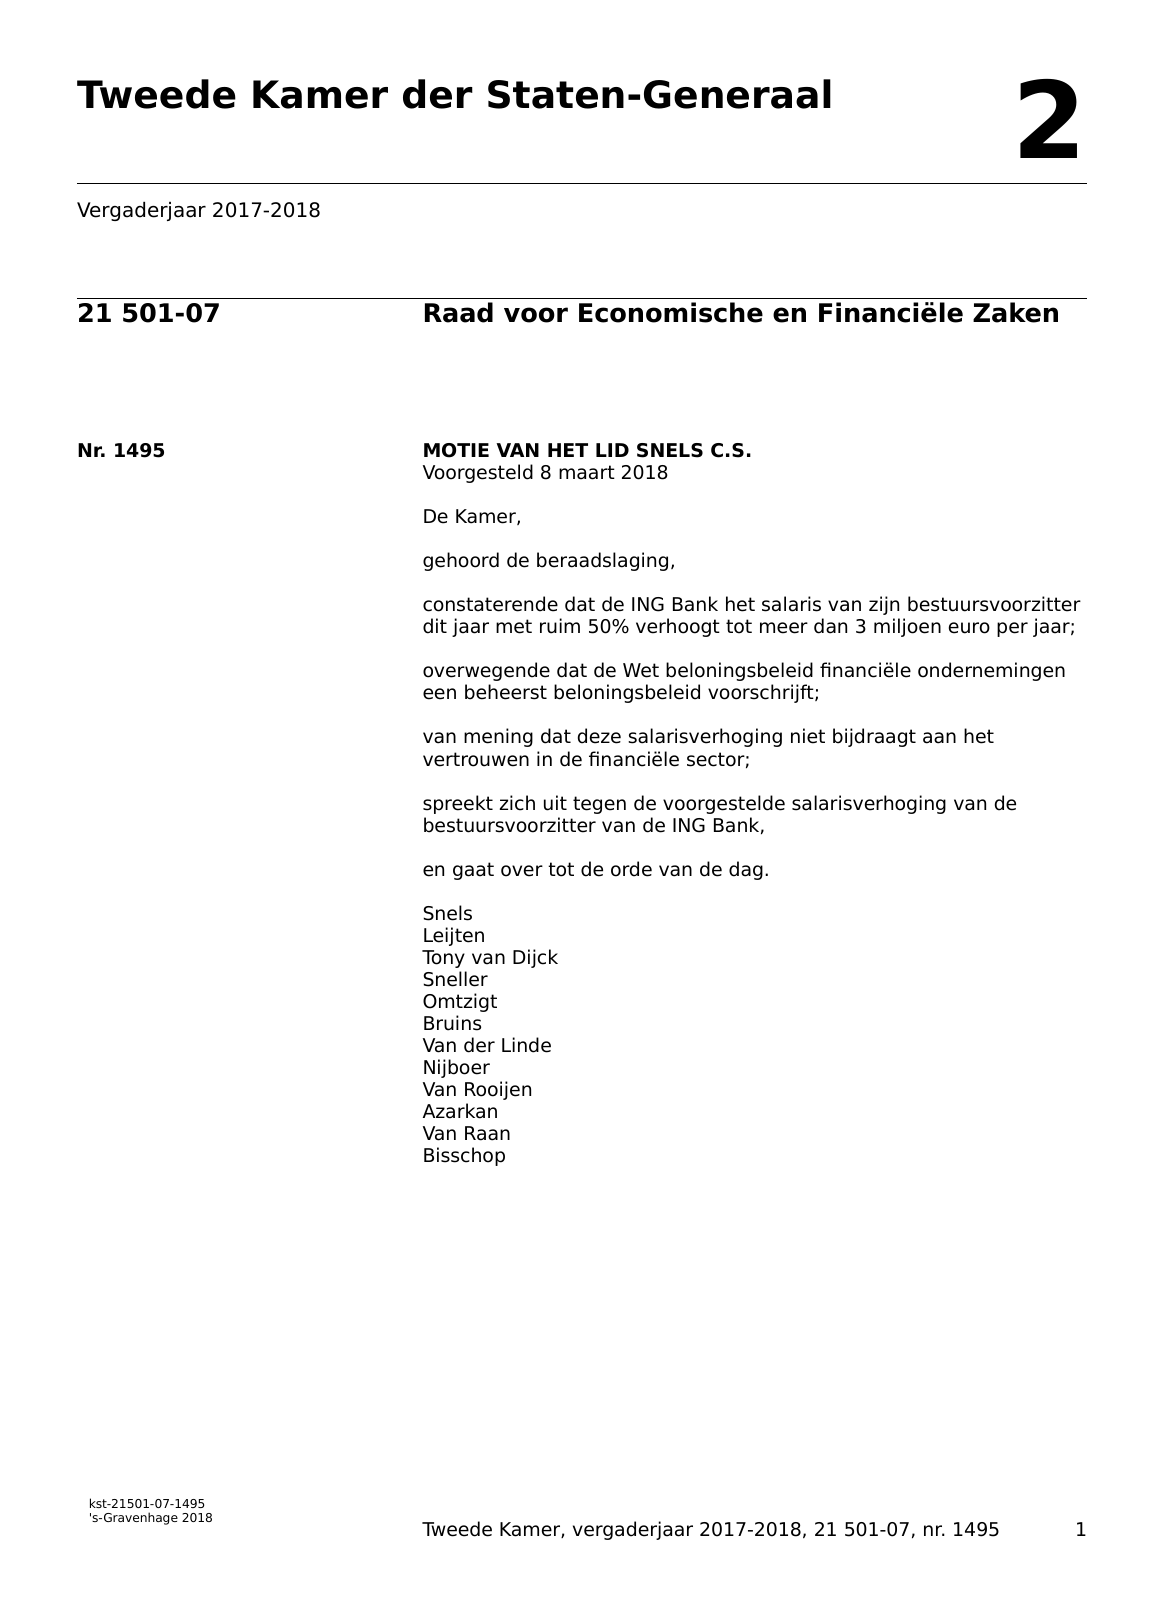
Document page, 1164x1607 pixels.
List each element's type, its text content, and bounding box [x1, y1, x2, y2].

text Leijten [422, 925, 1087, 947]
text Bisschop [422, 1145, 1087, 1167]
text Nijboer [422, 1057, 1087, 1079]
text Bruins [422, 1013, 1087, 1035]
text gehoord de beraadslaging, [422, 550, 1087, 572]
table_header Tweede Kamer der Staten-Generaal [77, 59, 886, 183]
text De Kamer, [422, 506, 1087, 528]
text Azarkan [422, 1101, 1087, 1123]
text overwegende dat de Wet beloningsbeleid financiële ondernemingen een beheerst beloningsbeleid voorschrijft; [422, 660, 1087, 704]
text Sneller [422, 969, 1087, 991]
text Van der Linde [422, 1035, 1087, 1057]
subtitle Nr. 1495 MOTIE VAN HET LID SNELS C.S. [77, 440, 1087, 462]
text Van Rooijen [422, 1079, 1087, 1101]
text Tony van Dijck [422, 947, 1087, 969]
text Omtzigt [422, 991, 1087, 1013]
text 's-Gravenhage 2018 [88, 1511, 323, 1525]
text Snels [422, 903, 1087, 925]
text van mening dat deze salarisverhoging niet bijdraagt aan het vertrouwen in de financiële sector; [422, 726, 1087, 770]
text en gaat over tot de orde van de dag. [422, 859, 1087, 881]
text Van Raan [422, 1123, 1087, 1145]
text kst-21501-07-1495 [88, 1497, 323, 1511]
text Voorgesteld 8 maart 2018 [422, 462, 1087, 484]
table_header 2 [886, 59, 1087, 183]
table_cell Vergaderjaar 2017-2018 [77, 184, 1087, 298]
text spreekt zich uit tegen de voorgestelde salarisverhoging van de bestuursvoorzitter van de ING Bank, [422, 793, 1087, 837]
subtitle 21 501-07 Raad voor Economische en Financiële Zaken [77, 299, 1087, 329]
text constaterende dat de ING Bank het salaris van zijn bestuursvoorzitter dit jaar met ruim 50% verhoogt tot meer dan 3 miljoen euro per jaar; [422, 594, 1087, 638]
